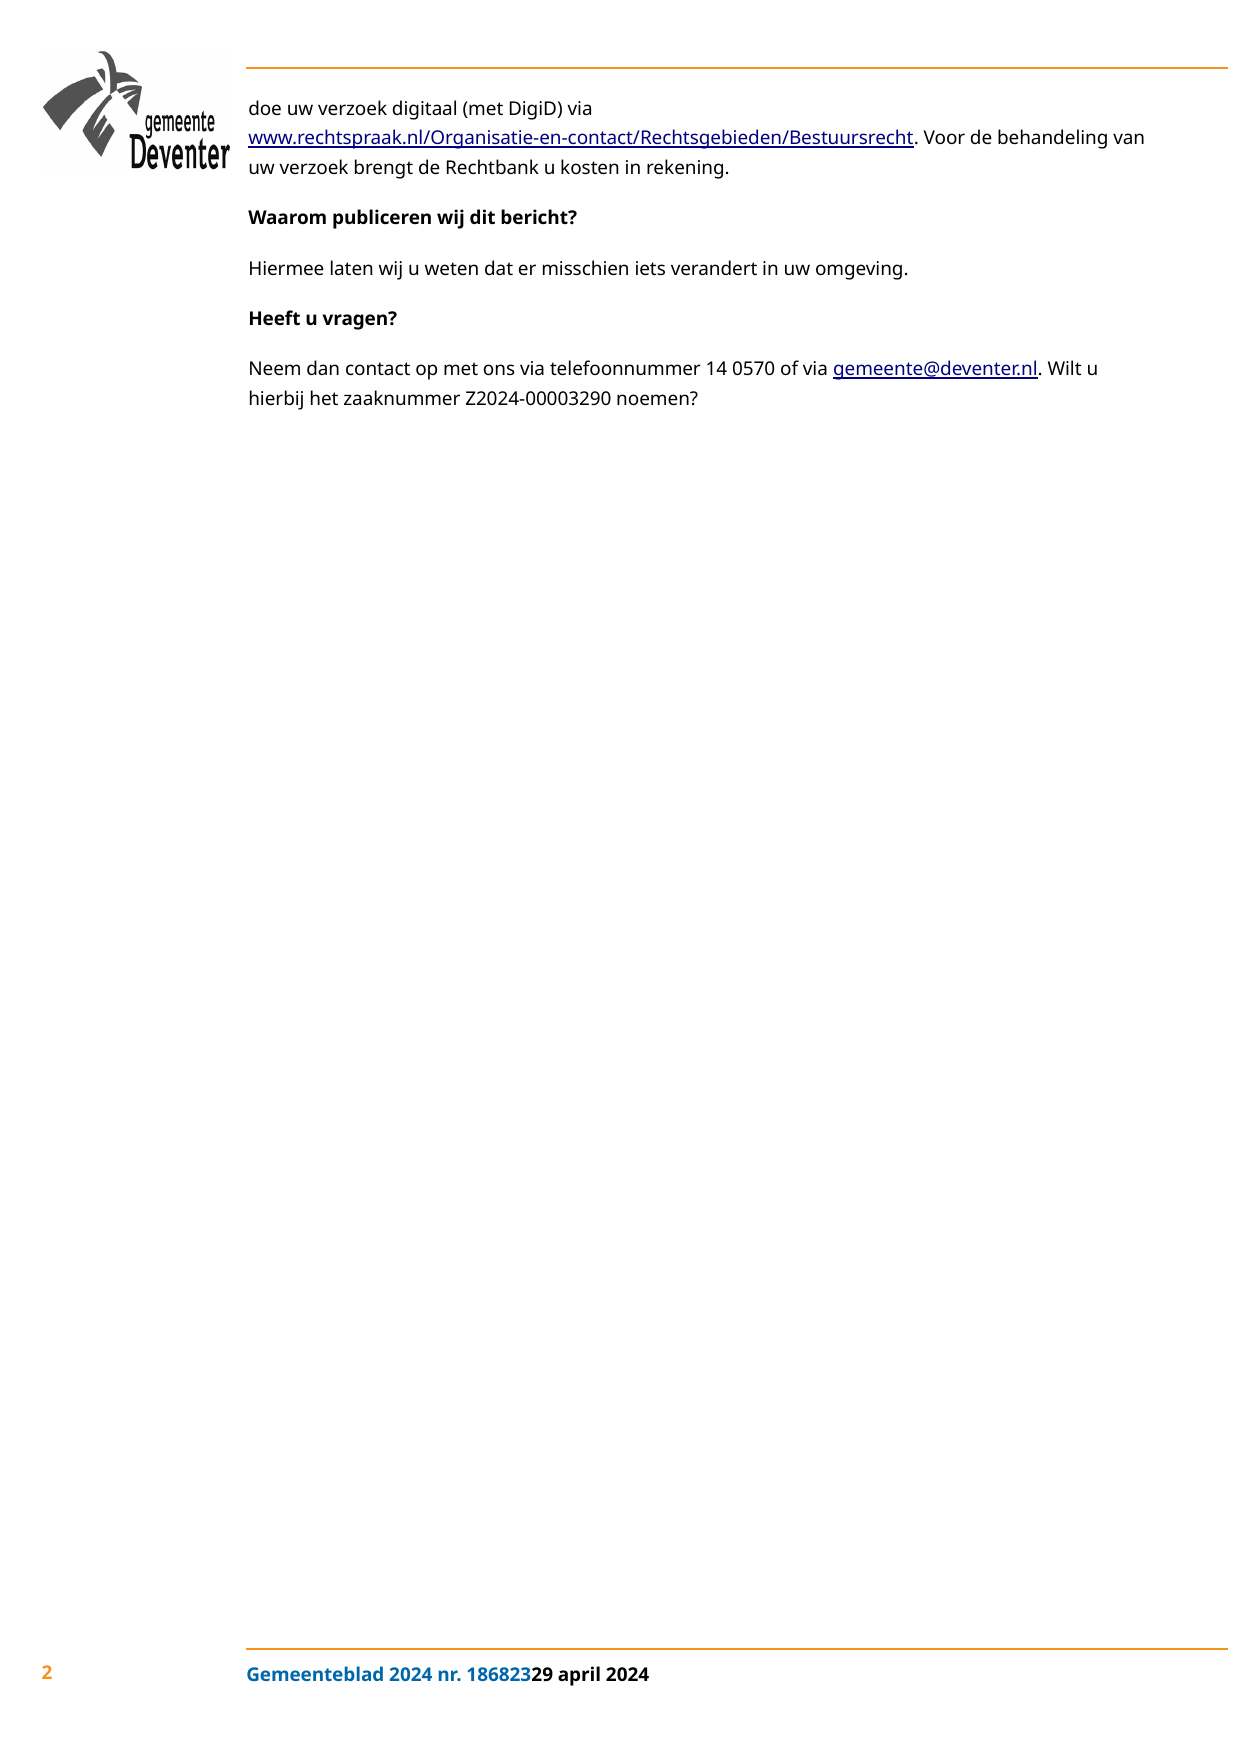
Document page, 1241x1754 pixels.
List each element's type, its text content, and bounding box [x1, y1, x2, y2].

picture [41, 47, 231, 172]
text doe uw verzoek digitaal (met DigiD) via www.rechtspraak.nl/Organisatie-en-contact/Rechtsgebieden/Bestuursrecht. Voor de behandeling van uw verzoek brengt de Rechtbank u kosten in rekening. [248, 95, 1152, 180]
text Neem dan contact op met ons via telefoonnummer 14 0570 of via gemeente@deventer.nl. Wilt u hierbij het zaaknummer Z2024-00003290 noemen? [248, 356, 1152, 411]
text Waarom publiceren wij dit bericht? [248, 204, 1152, 230]
text Heeft u vragen? [248, 305, 1152, 331]
text Hiermee laten wij u weten dat er misschien iets verandert in uw omgeving. [248, 255, 1152, 281]
